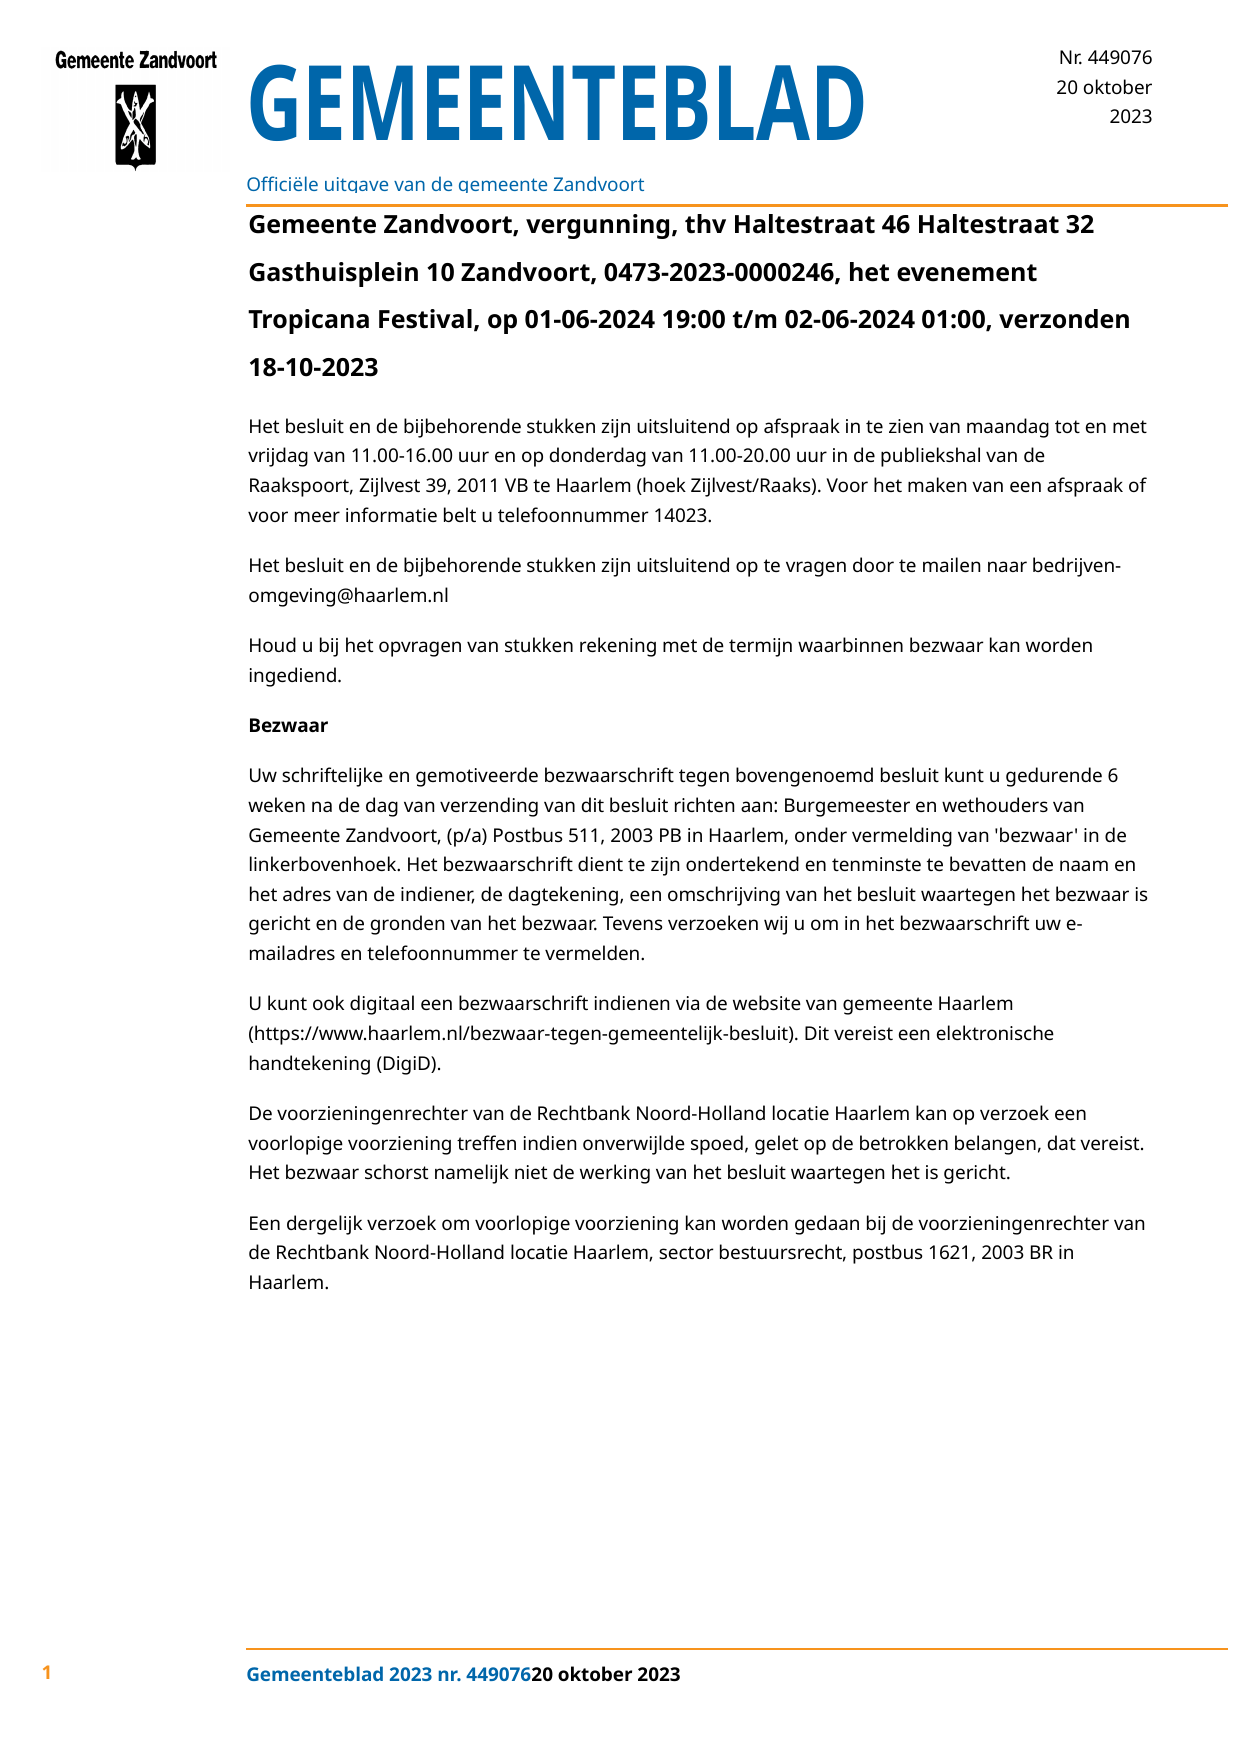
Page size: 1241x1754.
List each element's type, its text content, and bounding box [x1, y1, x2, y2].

text Bezwaar [248, 712, 1152, 738]
text De voorzieningenrechter van de Rechtbank Noord-Holland locatie Haarlem kan op verzoek een voorlopige voorziening treffen indien onverwijlde spoed, gelet op de betrokken belangen, dat vereist. Het bezwaar schorst namelijk niet de werking van het besluit waartegen het is gericht. [248, 1100, 1152, 1185]
text U kunt ook digitaal een bezwaarschrift indienen via de website van gemeente Haarlem (https://www.haarlem.nl/bezwaar-tegen-gemeentelijk-besluit). Dit vereist een elektronische handtekening (DigiD). [248, 991, 1152, 1076]
text Uw schriftelijke en gemotiveerde bezwaarschrift tegen bovengenoemd besluit kunt u gedurende 6 weken na de dag van verzending van dit besluit richten aan: Burgemeester en wethouders van Gemeente Zandvoort, (p/a) Postbus 511, 2003 PB in Haarlem, onder vermelding van 'bezwaar' in de linkerbovenhoek. Het bezwaarschrift dient te zijn ondertekend en tenminste te bevatten de naam en het adres van de indiener, de dagtekening, een omschrijving van het besluit waartegen het bezwaar is gericht en de gronden van het bezwaar. Tevens verzoeken wij u om in het bezwaarschrift uw e-mailadres en telefoonnummer te vermelden. [248, 763, 1152, 966]
picture [41, 47, 231, 172]
text Het besluit en de bijbehorende stukken zijn uitsluitend op afspraak in te zien van maandag tot en met vrijdag van 11.00-16.00 uur en op donderdag van 11.00-20.00 uur in de publiekshal van de Raakspoort, Zijlvest 39, 2011 VB te Haarlem (hoek Zijlvest/Raaks). Voor het maken van een afspraak of voor meer informatie belt u telefoonnummer 14023. [248, 413, 1152, 528]
text Houd u bij het opvragen van stukken rekening met de termijn waarbinnen bezwaar kan worden ingediend. [248, 632, 1152, 688]
text Een dergelijk verzoek om voorlopige voorziening kan worden gedaan bij de voorzieningenrechter van de Rechtbank Noord-Holland locatie Haarlem, sector bestuursrecht, postbus 1621, 2003 BR in Haarlem. [248, 1210, 1152, 1295]
text Het besluit en de bijbehorende stukken zijn uitsluitend op te vragen door te mailen naar bedrijven-omgeving@haarlem.nl [248, 552, 1152, 608]
text Gemeente Zandvoort, vergunning, thv Haltestraat 46 Haltestraat 32 Gasthuisplein 10 Zandvoort, 0473-2023-0000246, het evenement Tropicana Festival, op 01-06-2024 19:00 t/m 02-06-2024 01:00, verzonden 18-10-2023 [248, 207, 1152, 384]
